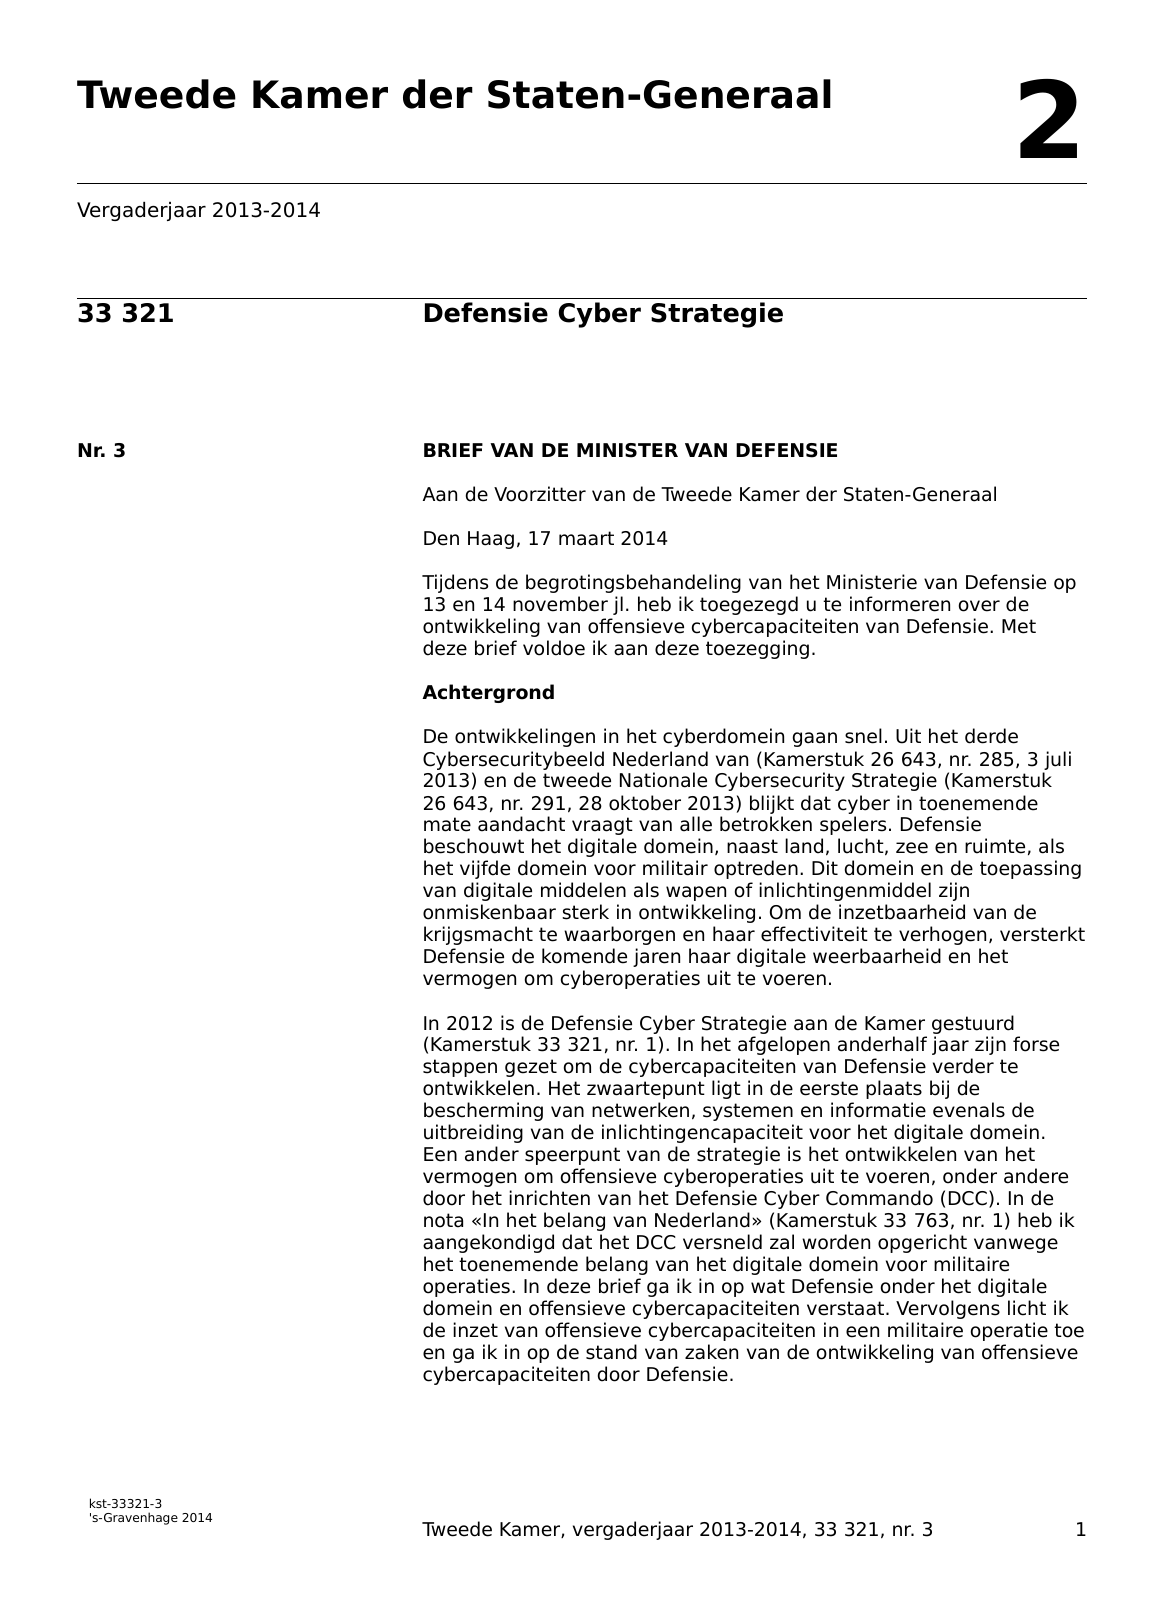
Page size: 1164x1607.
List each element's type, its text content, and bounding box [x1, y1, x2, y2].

text De ontwikkelingen in het cyberdomein gaan snel. Uit het derde Cybersecuritybeeld Nederland van (Kamerstuk 26 643, nr. 285, 3 juli 2013) en de tweede Nationale Cybersecurity Strategie (Kamerstuk 26 643, nr. 291, 28 oktober 2013) blijkt dat cyber in toenemende mate aandacht vraagt van alle betrokken spelers. Defensie beschouwt het digitale domein, naast land, lucht, zee en ruimte, als het vijfde domein voor militair optreden. Dit domein en de toepassing van digitale middelen als wapen of inlichtingenmiddel zijn onmiskenbaar sterk in ontwikkeling. Om de inzetbaarheid van de krijgsmacht te waarborgen en haar effectiviteit te verhogen, versterkt Defensie de komende jaren haar digitale weerbaarheid en het vermogen om cyberoperaties uit te voeren. [422, 726, 1087, 990]
subtitle Achtergrond [422, 682, 1087, 704]
text kst-33321-3 [88, 1497, 323, 1511]
table_cell Vergaderjaar 2013-2014 [77, 184, 1087, 298]
subtitle 33 321 Defensie Cyber Strategie [77, 299, 1087, 329]
text Tijdens de begrotingsbehandeling van het Ministerie van Defensie op 13 en 14 november jl. heb ik toegezegd u te informeren over de ontwikkeling van offensieve cybercapaciteiten van Defensie. Met deze brief voldoe ik aan deze toezegging. [422, 572, 1087, 660]
text Den Haag, 17 maart 2014 [422, 528, 1087, 550]
subtitle Nr. 3 BRIEF VAN DE MINISTER VAN DEFENSIE [77, 440, 1087, 462]
table_header 2 [886, 59, 1087, 183]
text In 2012 is de Defensie Cyber Strategie aan de Kamer gestuurd (Kamerstuk 33 321, nr. 1). In het afgelopen anderhalf jaar zijn forse stappen gezet om de cybercapaciteiten van Defensie verder te ontwikkelen. Het zwaartepunt ligt in de eerste plaats bij de bescherming van netwerken, systemen en informatie evenals de uitbreiding van de inlichtingencapaciteit voor het digitale domein. Een ander speerpunt van de strategie is het ontwikkelen van het vermogen om offensieve cyberoperaties uit te voeren, onder andere door het inrichten van het Defensie Cyber Commando (DCC). In de nota «In het belang van Nederland» (Kamerstuk 33 763, nr. 1) heb ik aangekondigd dat het DCC versneld zal worden opgericht vanwege het toenemende belang van het digitale domein voor militaire operaties. In deze brief ga ik in op wat Defensie onder het digitale domein en offensieve cybercapaciteiten verstaat. Vervolgens licht ik de inzet van offensieve cybercapaciteiten in een militaire operatie toe en ga ik in op de stand van zaken van de ontwikkeling van offensieve cybercapaciteiten door Defensie. [422, 1012, 1087, 1386]
text 's-Gravenhage 2014 [88, 1511, 323, 1525]
text Aan de Voorzitter van de Tweede Kamer der Staten-Generaal [422, 484, 1087, 506]
table_header Tweede Kamer der Staten-Generaal [77, 59, 886, 183]
